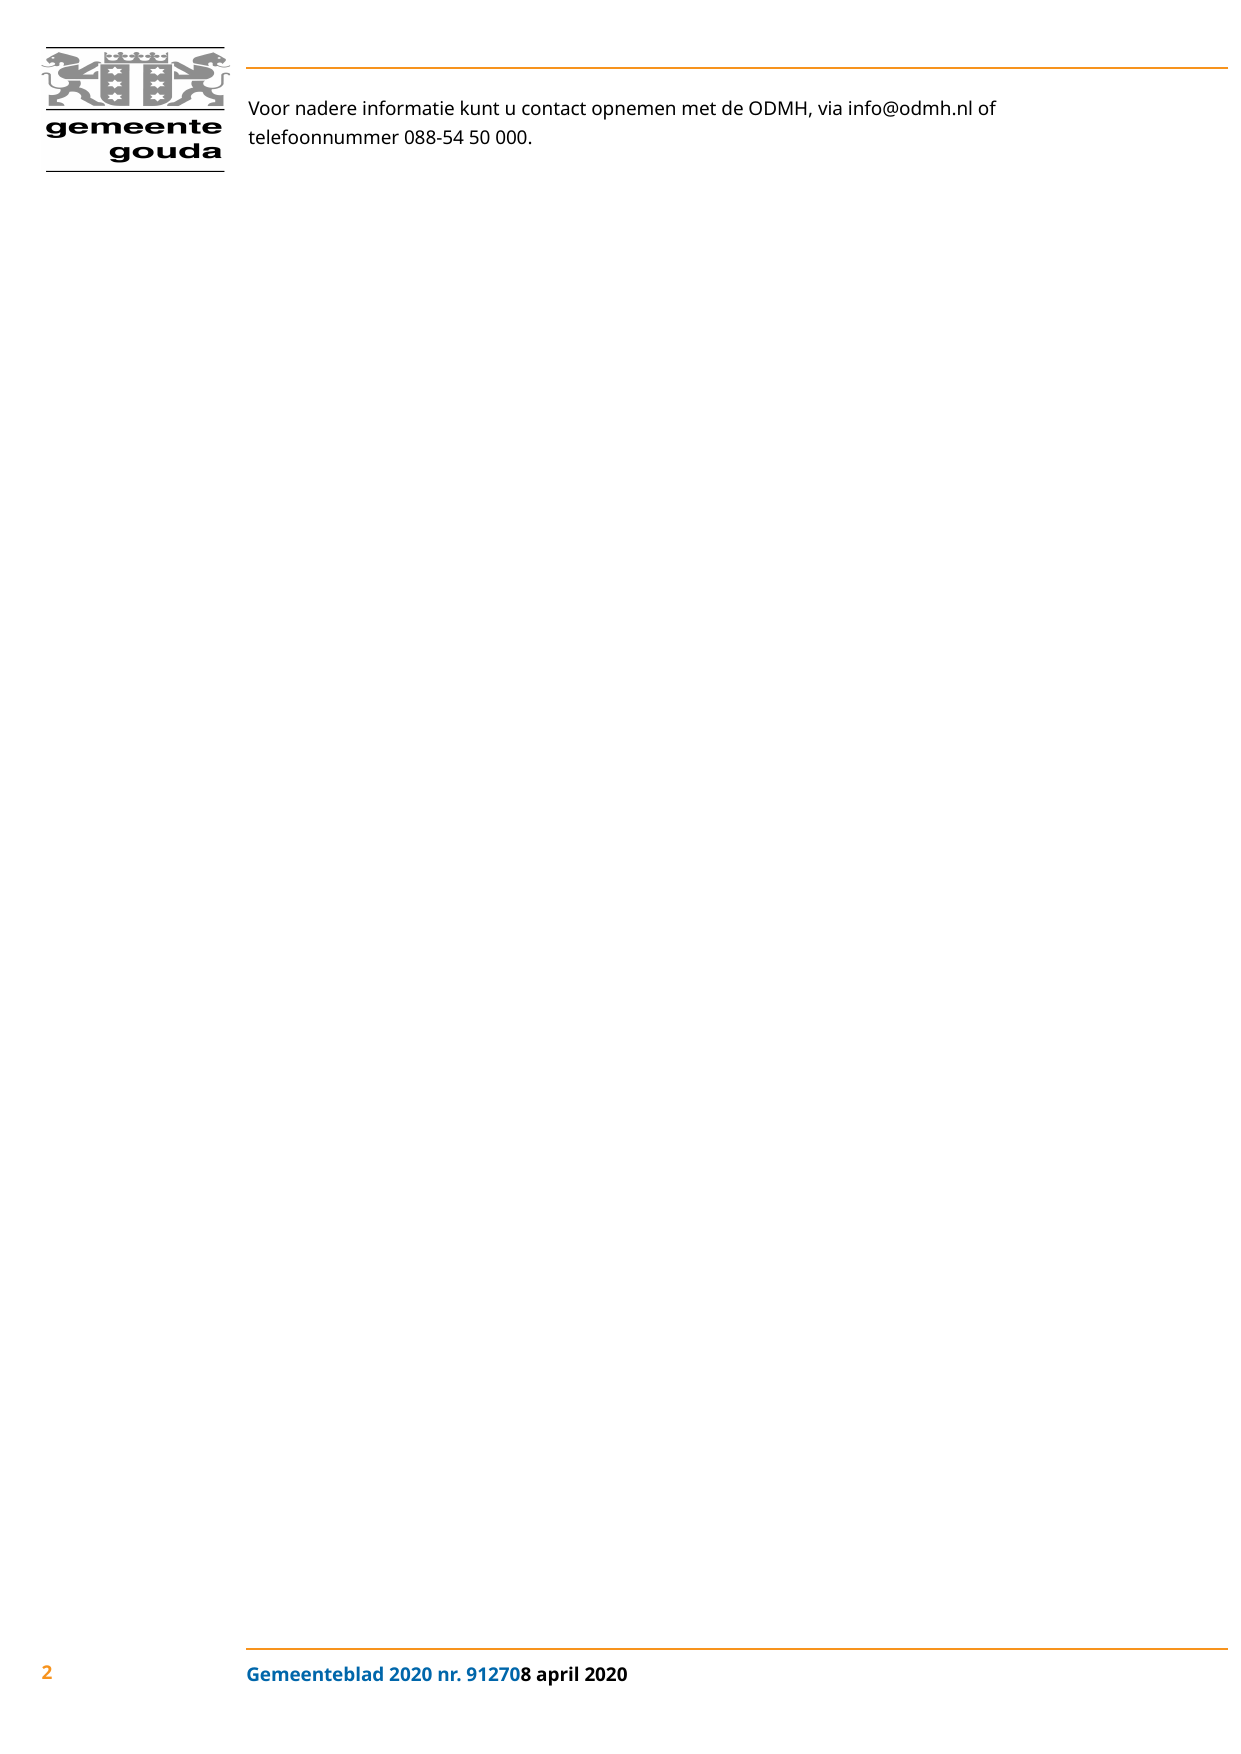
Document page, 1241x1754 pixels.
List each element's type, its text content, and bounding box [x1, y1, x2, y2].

text Voor nadere informatie kunt u contact opnemen met de ODMH, via info@odmh.nl of telefoonnummer 088-54 50 000. [248, 95, 1152, 150]
picture [41, 47, 231, 172]
